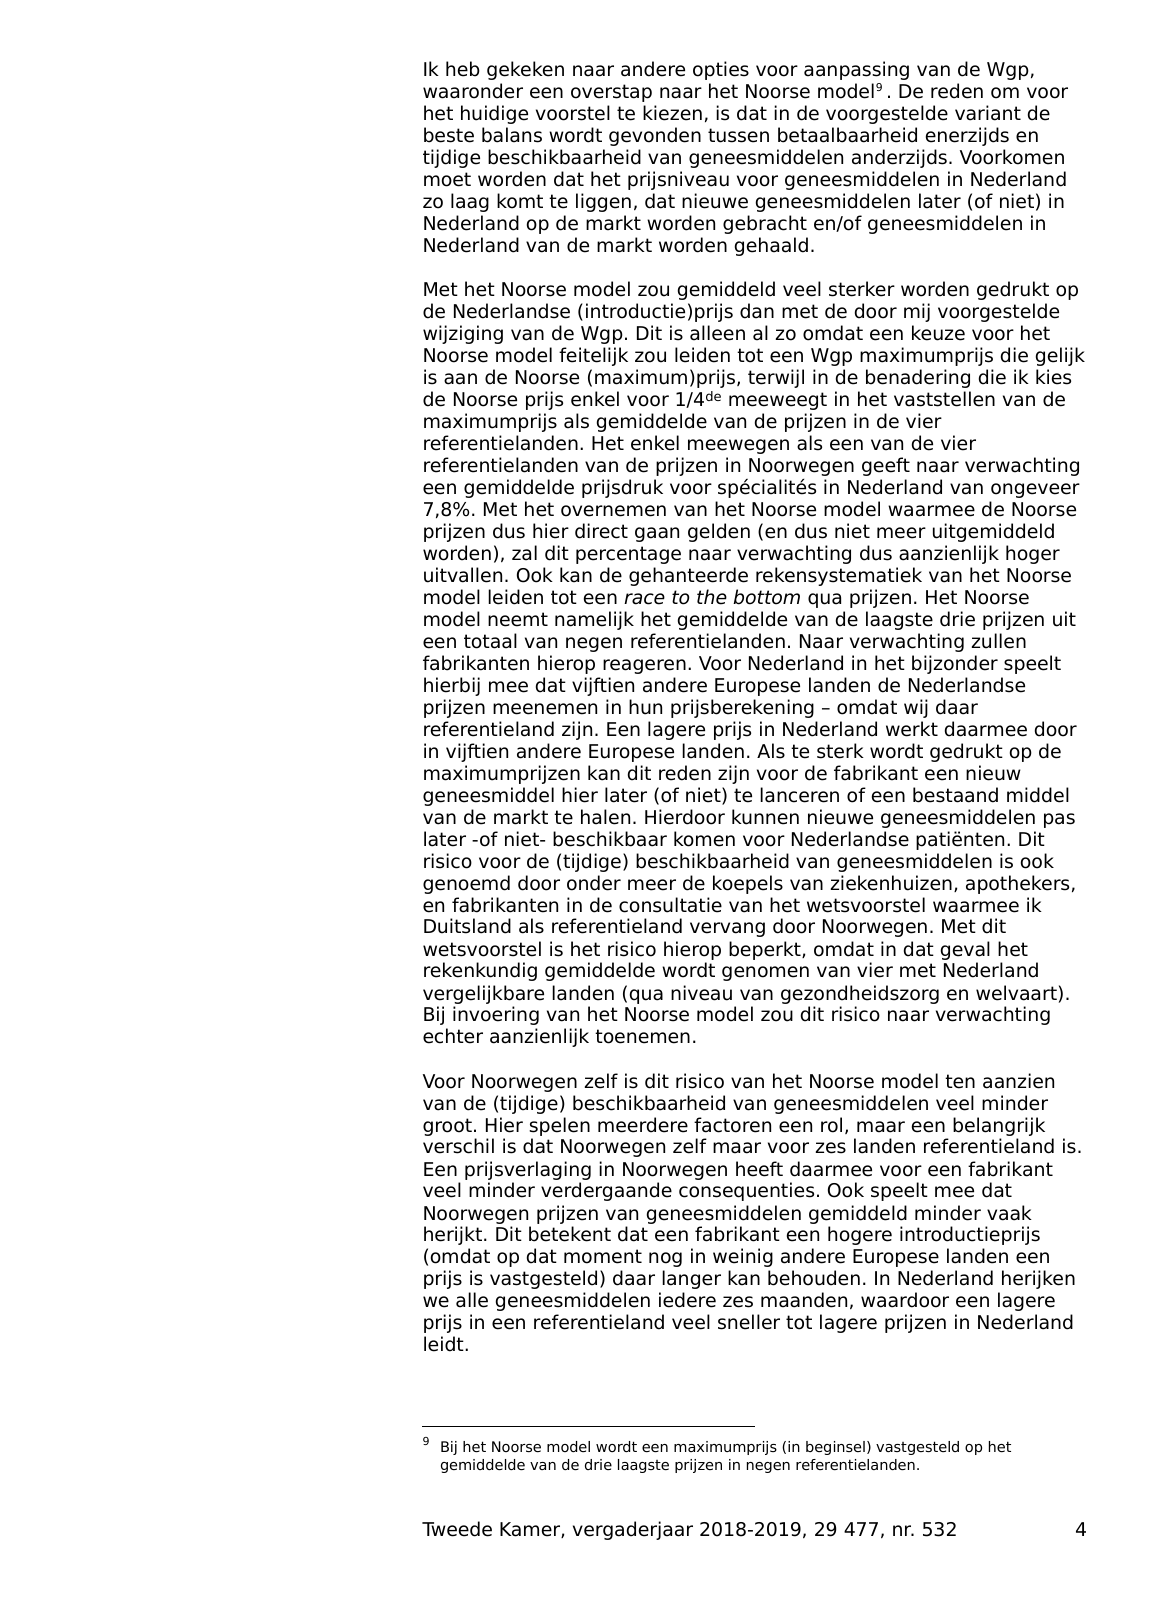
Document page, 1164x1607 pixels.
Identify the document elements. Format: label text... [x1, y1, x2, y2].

text Ik heb gekeken naar andere opties voor aanpassing van de Wgp, waaronder een overstap naar het Noorse model. De reden om voor het huidige voorstel te kiezen, is dat in de voorgestelde variant de beste balans wordt gevonden tussen betaalbaarheid enerzijds en tijdige beschikbaarheid van geneesmiddelen anderzijds. Voorkomen moet worden dat het prijsniveau voor geneesmiddelen in Nederland zo laag komt te liggen, dat nieuwe geneesmiddelen later (of niet) in Nederland op de markt worden gebracht en/of geneesmiddelen in Nederland van de markt worden gehaald. [422, 59, 1087, 257]
text Bij het Noorse model wordt een maximumprijs (in beginsel) vastgesteld op het gemiddelde van de drie laagste prijzen in negen referentielanden. [422, 1435, 1087, 1474]
text Met het Noorse model zou gemiddeld veel sterker worden gedrukt op de Nederlandse (introductie)prijs dan met de door mij voorgestelde wijziging van de Wgp. Dit is alleen al zo omdat een keuze voor het Noorse model feitelijk zou leiden tot een Wgp maximumprijs die gelijk is aan de Noorse (maximum)prijs, terwijl in de benadering die ik kies de Noorse prijs enkel voor 1/4de meeweegt in het vaststellen van de maximumprijs als gemiddelde van de prijzen in de vier referentielanden. Het enkel meewegen als een van de vier referentielanden van de prijzen in Noorwegen geeft naar verwachting een gemiddelde prijsdruk voor spécialités in Nederland van ongeveer 7,8%. Met het overnemen van het Noorse model waarmee de Noorse prijzen dus hier direct gaan gelden (en dus niet meer uitgemiddeld worden), zal dit percentage naar verwachting dus aanzienlijk hoger uitvallen. Ook kan de gehanteerde rekensystematiek van het Noorse model leiden tot een race to the bottom qua prijzen. Het Noorse model neemt namelijk het gemiddelde van de laagste drie prijzen uit een totaal van negen referentielanden. Naar verwachting zullen fabrikanten hierop reageren. Voor Nederland in het bijzonder speelt hierbij mee dat vijftien andere Europese landen de Nederlandse prijzen meenemen in hun prijsberekening – omdat wij daar referentieland zijn. Een lagere prijs in Nederland werkt daarmee door in vijftien andere Europese landen. Als te sterk wordt gedrukt op de maximumprijzen kan dit reden zijn voor de fabrikant een nieuw geneesmiddel hier later (of niet) te lanceren of een bestaand middel van de markt te halen. Hierdoor kunnen nieuwe geneesmiddelen pas later -of niet- beschikbaar komen voor Nederlandse patiënten. Dit risico voor de (tijdige) beschikbaarheid van geneesmiddelen is ook genoemd door onder meer de koepels van ziekenhuizen, apothekers, en fabrikanten in de consultatie van het wetsvoorstel waarmee ik Duitsland als referentieland vervang door Noorwegen. Met dit wetsvoorstel is het risico hierop beperkt, omdat in dat geval het rekenkundig gemiddelde wordt genomen van vier met Nederland vergelijkbare landen (qua niveau van gezondheidszorg en welvaart). Bij invoering van het Noorse model zou dit risico naar verwachting echter aanzienlijk toenemen. [422, 279, 1087, 1048]
text Voor Noorwegen zelf is dit risico van het Noorse model ten aanzien van de (tijdige) beschikbaarheid van geneesmiddelen veel minder groot. Hier spelen meerdere factoren een rol, maar een belangrijk verschil is dat Noorwegen zelf maar voor zes landen referentieland is. Een prijsverlaging in Noorwegen heeft daarmee voor een fabrikant veel minder verdergaande consequenties. Ook speelt mee dat Noorwegen prijzen van geneesmiddelen gemiddeld minder vaak herijkt. Dit betekent dat een fabrikant een hogere introductieprijs (omdat op dat moment nog in weinig andere Europese landen een prijs is vastgesteld) daar langer kan behouden. In Nederland herijken we alle geneesmiddelen iedere zes maanden, waardoor een lagere prijs in een referentieland veel sneller tot lagere prijzen in Nederland leidt. [422, 1071, 1087, 1356]
